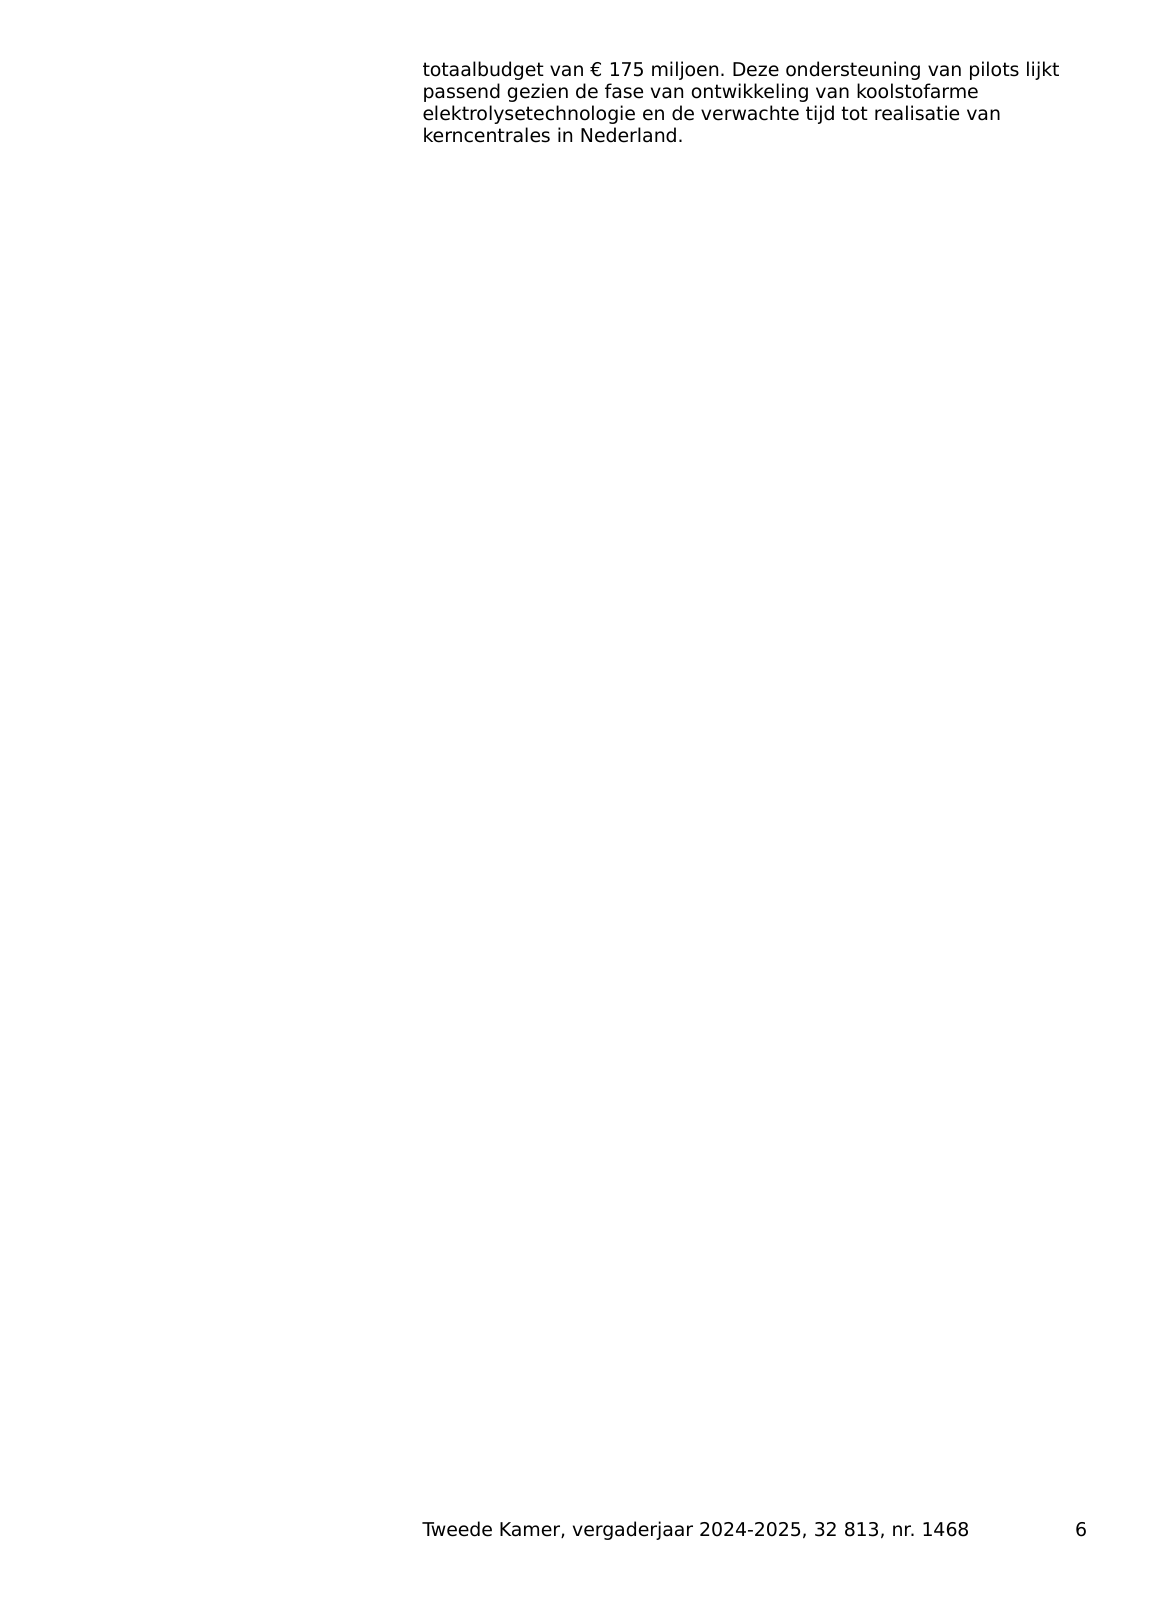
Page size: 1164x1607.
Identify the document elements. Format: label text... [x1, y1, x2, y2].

text totaalbudget van € 175 miljoen. Deze ondersteuning van pilots lijkt passend gezien de fase van ontwikkeling van koolstofarme elektrolysetechnologie en de verwachte tijd tot realisatie van kerncentrales in Nederland. [422, 59, 1087, 147]
